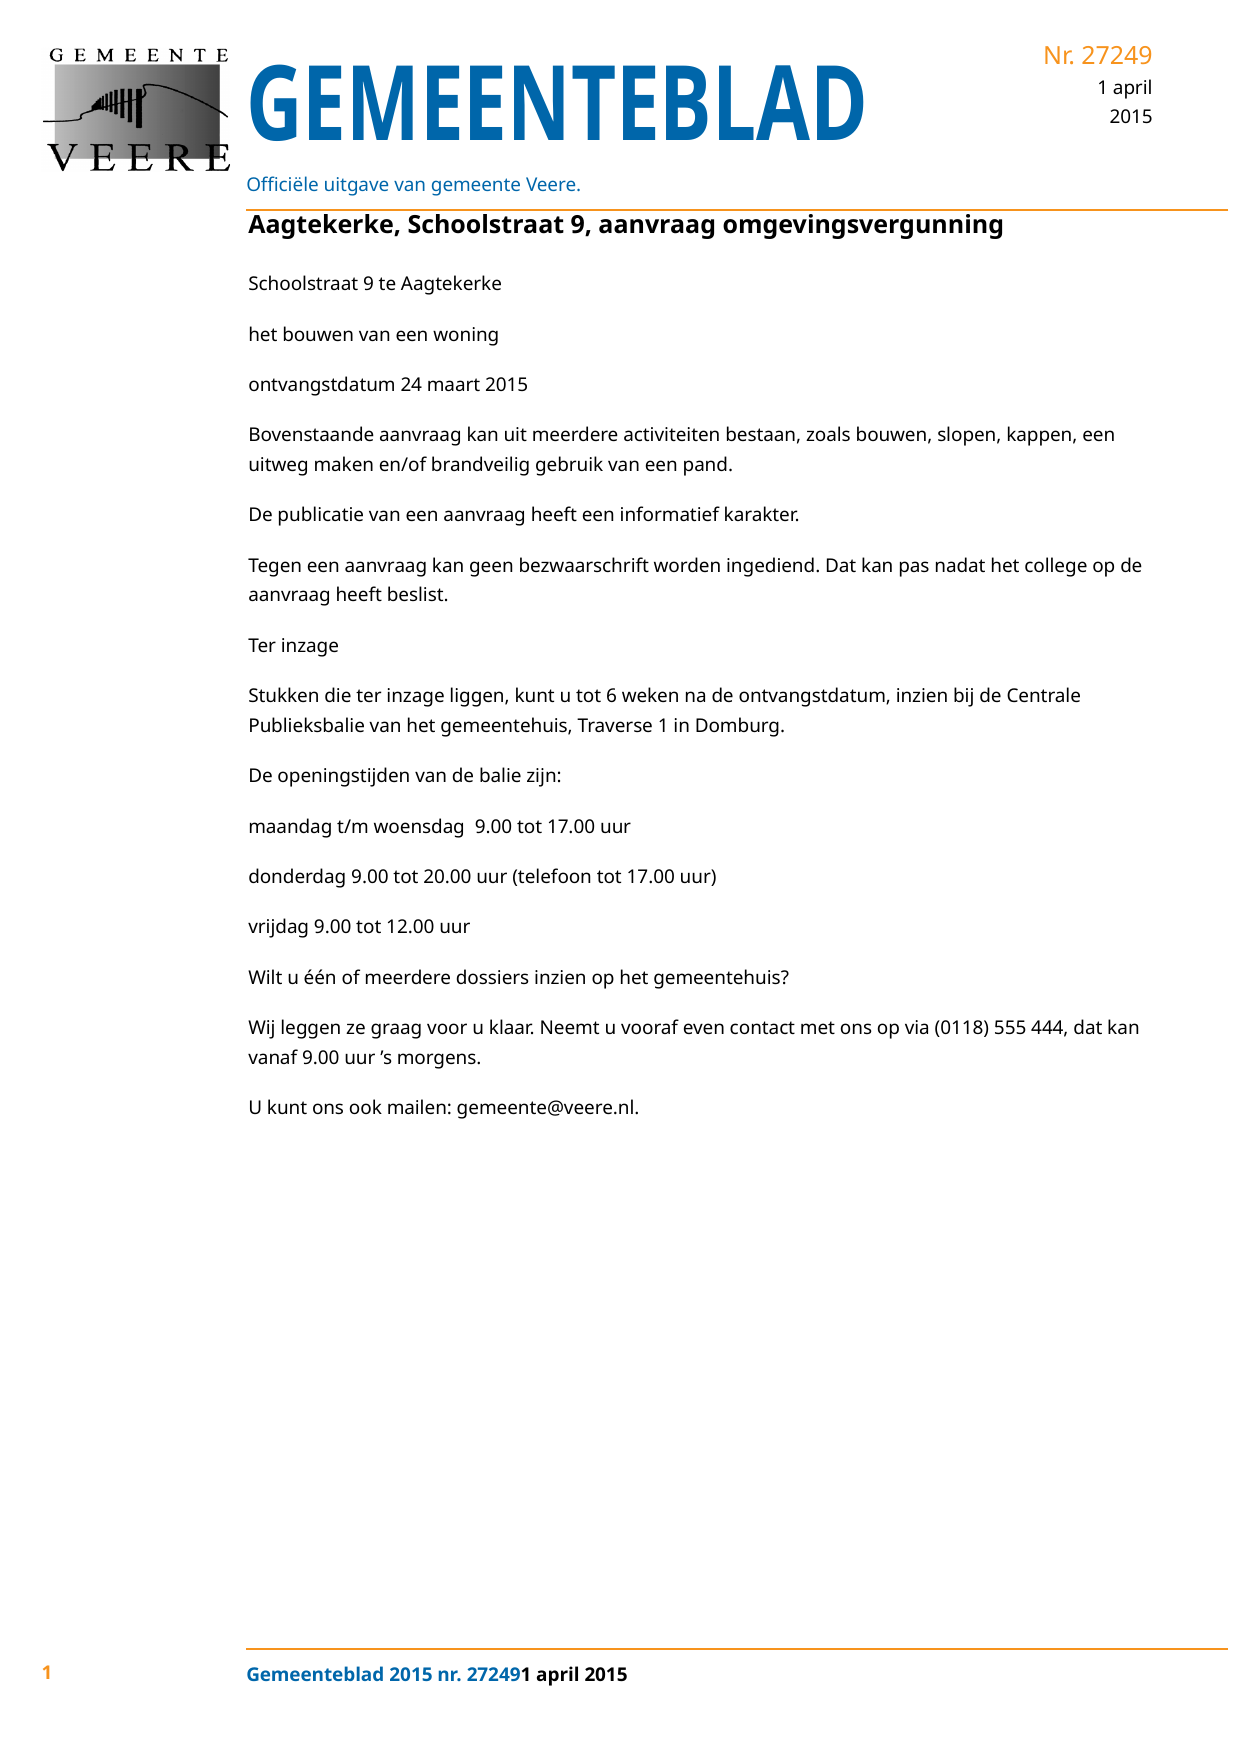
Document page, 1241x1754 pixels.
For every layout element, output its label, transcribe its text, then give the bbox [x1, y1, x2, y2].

text donderdag 9.00 tot 20.00 uur (telefoon tot 17.00 uur) [248, 863, 1152, 889]
text De publicatie van een aanvraag heeft een informatief karakter. [248, 502, 1152, 527]
text Tegen een aanvraag kan geen bezwaarschrift worden ingediend. Dat kan pas nadat het college op de aanvraag heeft beslist. [248, 552, 1152, 607]
text ontvangstdatum 24 maart 2015 [248, 371, 1152, 397]
picture [41, 47, 231, 172]
text Stukken die ter inzage liggen, kunt u tot 6 weken na de ontvangstdatum, inzien bij de Centrale Publieksbalie van het gemeentehuis, Traverse 1 in Domburg. [248, 682, 1152, 738]
text Wij leggen ze graag voor u klaar. Neemt u vooraf even contact met ons op via (0118) 555 444, dat kan vanaf 9.00 uur ’s morgens. [248, 1014, 1152, 1070]
text Schoolstraat 9 te Aagtekerke [248, 270, 1152, 296]
text Ter inzage [248, 632, 1152, 658]
text Bovenstaande aanvraag kan uit meerdere activiteiten bestaan, zoals bouwen, slopen, kappen, een uitweg maken en/of brandveilig gebruik van een pand. [248, 422, 1152, 477]
text De openingstijden van de balie zijn: [248, 762, 1152, 788]
text het bouwen van een woning [248, 321, 1152, 346]
text maandag t/m woensdag 9.00 tot 17.00 uur [248, 813, 1152, 838]
text U kunt ons ook mailen: gemeente@veere.nl. [248, 1094, 1152, 1120]
text vrijdag 9.00 tot 12.00 uur [248, 914, 1152, 939]
text Aagtekerke, Schoolstraat 9, aanvraag omgevingsvergunning [248, 211, 1152, 241]
text Wilt u één of meerdere dossiers inzien op het gemeentehuis? [248, 964, 1152, 990]
